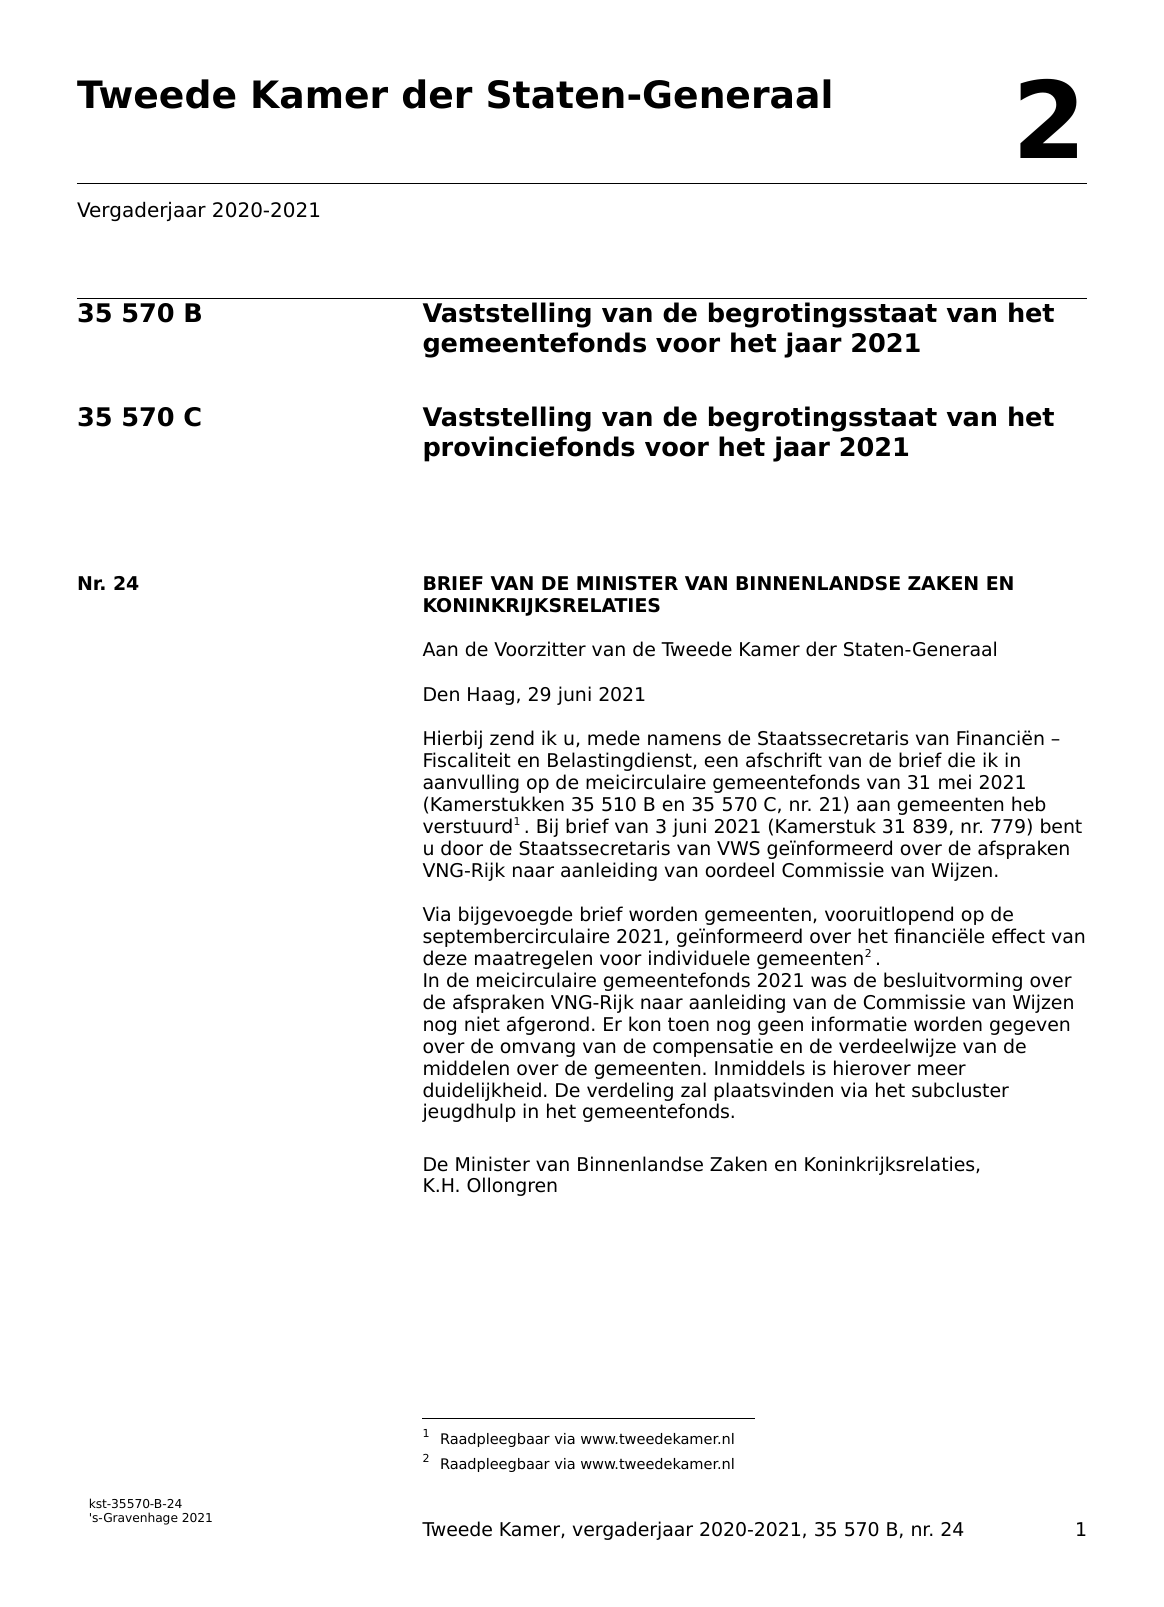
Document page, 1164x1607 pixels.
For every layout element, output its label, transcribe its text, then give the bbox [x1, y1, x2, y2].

text Hierbij zend ik u, mede namens de Staatssecretaris van Financiën – Fiscaliteit en Belastingdienst, een afschrift van de brief die ik in aanvulling op de meicirculaire gemeentefonds van 31 mei 2021 (Kamerstukken 35 510 B en 35 570 C, nr. 21) aan gemeenten heb verstuurd. Bij brief van 3 juni 2021 (Kamerstuk 31 839, nr. 779) bent u door de Staatssecretaris van VWS geïnformeerd over de afspraken VNG-Rijk naar aanleiding van oordeel Commissie van Wijzen. [422, 728, 1087, 881]
text kst-35570-B-24 [88, 1497, 323, 1511]
text De Minister van Binnenlandse Zaken en Koninkrijksrelaties, K.H. Ollongren [422, 1153, 1087, 1197]
subtitle 35 570 C Vaststelling van de begrotingsstaat van het provinciefonds voor het jaar 2021 [77, 403, 1087, 462]
table_cell Vergaderjaar 2020-2021 [77, 184, 1087, 298]
table_header Tweede Kamer der Staten-Generaal [77, 59, 886, 183]
subtitle 35 570 B Vaststelling van de begrotingsstaat van het gemeentefonds voor het jaar 2021 [77, 299, 1087, 358]
text Raadpleegbaar via www.tweedekamer.nl [422, 1452, 1087, 1474]
text In de meicirculaire gemeentefonds 2021 was de besluitvorming over de afspraken VNG-Rijk naar aanleiding van de Commissie van Wijzen nog niet afgerond. Er kon toen nog geen informatie worden gegeven over de omvang van de compensatie en de verdeelwijze van de middelen over de gemeenten. Inmiddels is hierover meer duidelijkheid. De verdeling zal plaatsvinden via het subcluster jeugdhulp in het gemeentefonds. [422, 969, 1087, 1123]
text Aan de Voorzitter van de Tweede Kamer der Staten-Generaal [422, 639, 1087, 661]
text 's-Gravenhage 2021 [88, 1511, 323, 1525]
text Via bijgevoegde brief worden gemeenten, vooruitlopend op de septembercirculaire 2021, geïnformeerd over het financiële effect van deze maatregelen voor individuele gemeenten. [422, 904, 1087, 969]
text Raadpleegbaar via www.tweedekamer.nl [422, 1427, 1087, 1449]
table_header 2 [886, 59, 1087, 183]
subtitle Nr. 24 BRIEF VAN DE MINISTER VAN BINNENLANDSE ZAKEN EN KONINKRIJKSRELATIES [77, 573, 1087, 617]
text Den Haag, 29 juni 2021 [422, 683, 1087, 705]
